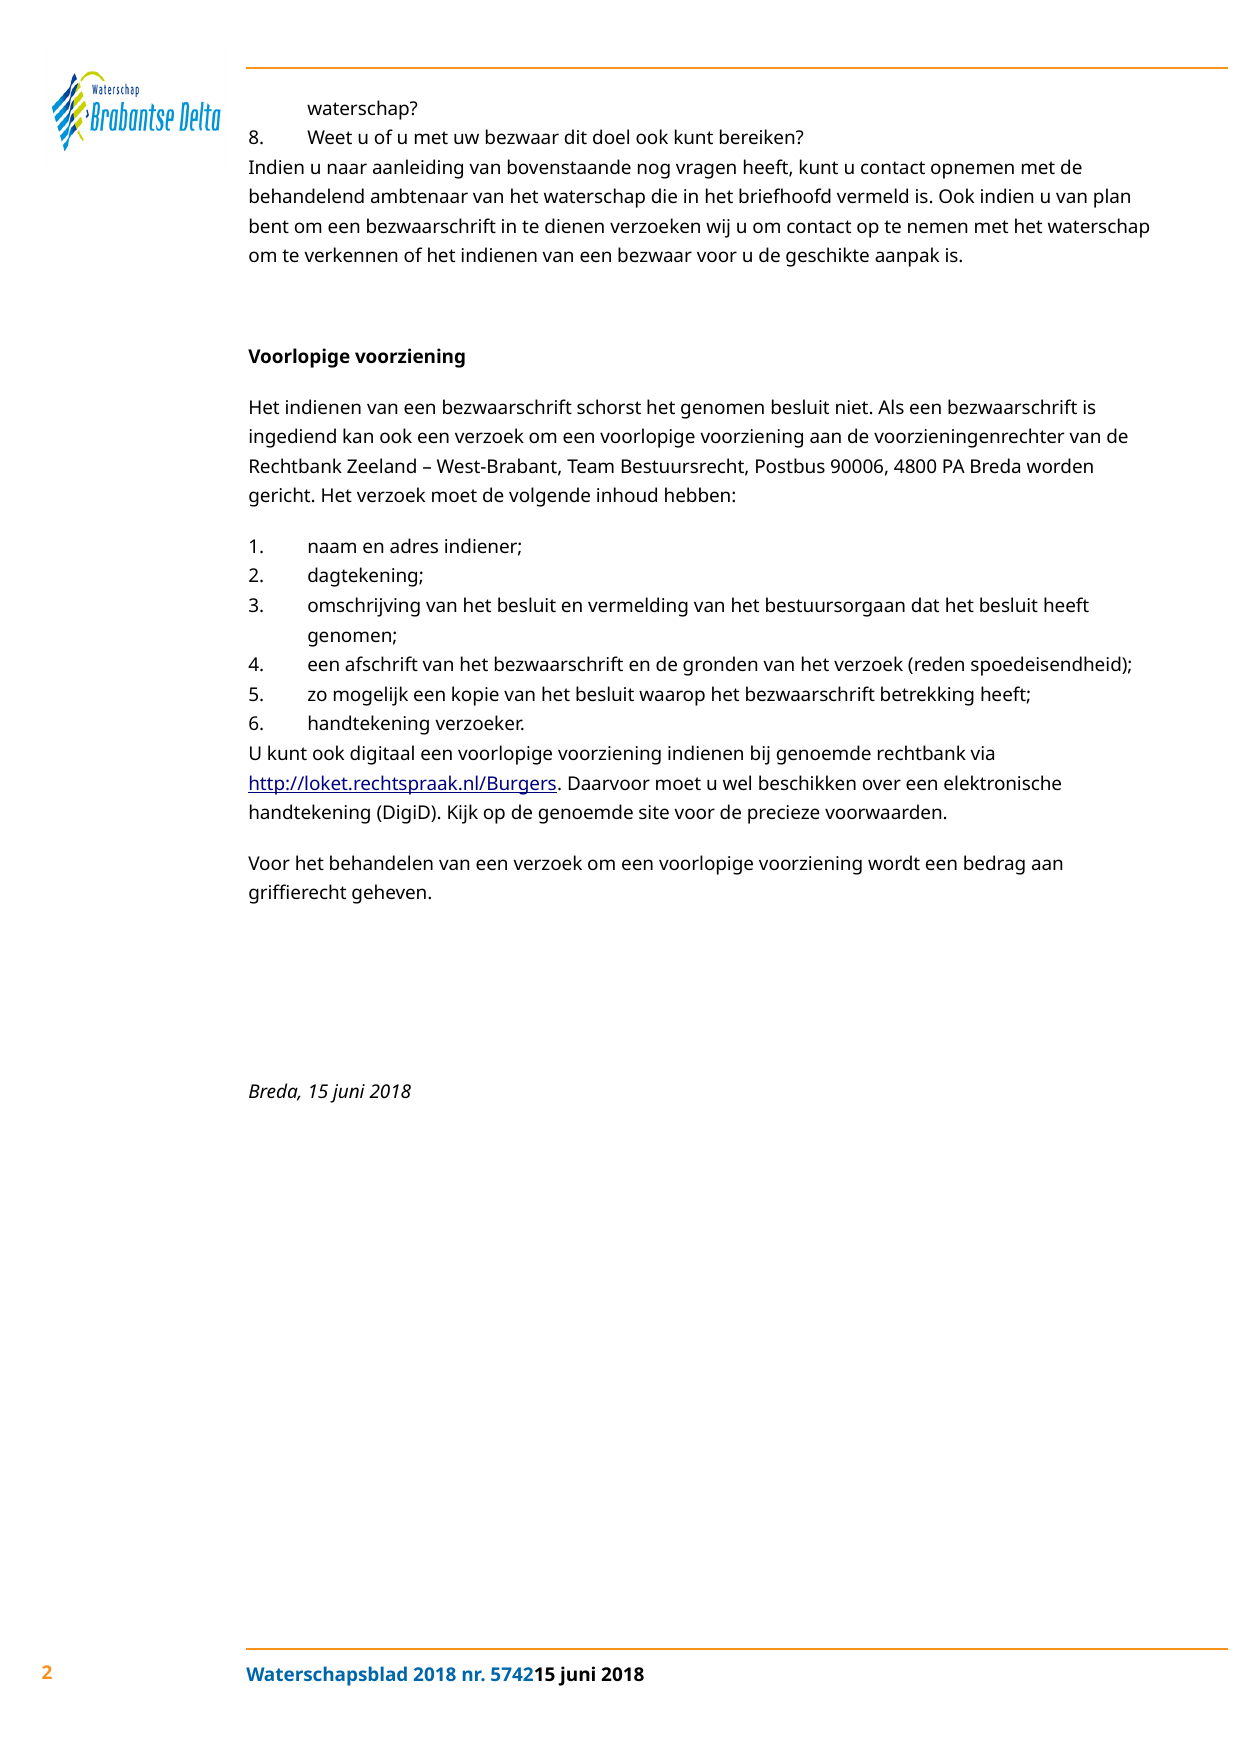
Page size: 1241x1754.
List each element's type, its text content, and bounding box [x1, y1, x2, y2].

list dagtekening; [248, 563, 1152, 588]
text Indien u naar aanleiding van bovenstaande nog vragen heeft, kunt u contact opnemen met de behandelend ambtenaar van het waterschap die in het briefhoofd vermeld is. Ook indien u van plan bent om een bezwaarschrift in te dienen verzoeken wij u om contact op te nemen met het waterschap om te verkennen of het indienen van een bezwaar voor u de geschikte aanpak is. [248, 154, 1152, 268]
list handtekening verzoeker. [248, 711, 1152, 736]
text U kunt ook digitaal een voorlopige voorziening indienen bij genoemde rechtbank via http://loket.rechtspraak.nl/Burgers. Daarvoor moet u wel beschikken over een elektronische handtekening (DigiD). Kijk op de genoemde site voor de precieze voorwaarden. [248, 740, 1152, 825]
text Het indienen van een bezwaarschrift schorst het genomen besluit niet. Als een bezwaarschrift is ingediend kan ook een verzoek om een voorlopige voorziening aan de voorzieningenrechter van de Rechtbank Zeeland – West-Brabant, Team Bestuursrecht, Postbus 90006, 4800 PA Breda worden gericht. Het verzoek moet de volgende inhoud hebben: [248, 394, 1152, 508]
list zo mogelijk een kopie van het besluit waarop het bezwaarschrift betrekking heeft; [248, 681, 1152, 707]
text Breda, 15 juni 2018 [248, 1078, 1152, 1104]
list omschrijving van het besluit en vermelding van het bestuursorgaan dat het besluit heeft genomen; [248, 592, 1152, 648]
list naam en adres indiener; [248, 533, 1152, 559]
list een afschrift van het bezwaarschrift en de gronden van het verzoek (reden spoedeisendheid); [248, 651, 1152, 677]
text Voorlopige voorziening [248, 343, 1152, 369]
picture [41, 47, 231, 172]
list Weet u of u met uw bezwaar dit doel ook kunt bereiken? [248, 124, 1152, 150]
list waterschap? [248, 95, 1152, 121]
text Voor het behandelen van een verzoek om een voorlopige voorziening wordt een bedrag aan griffierecht geheven. [248, 850, 1152, 905]
